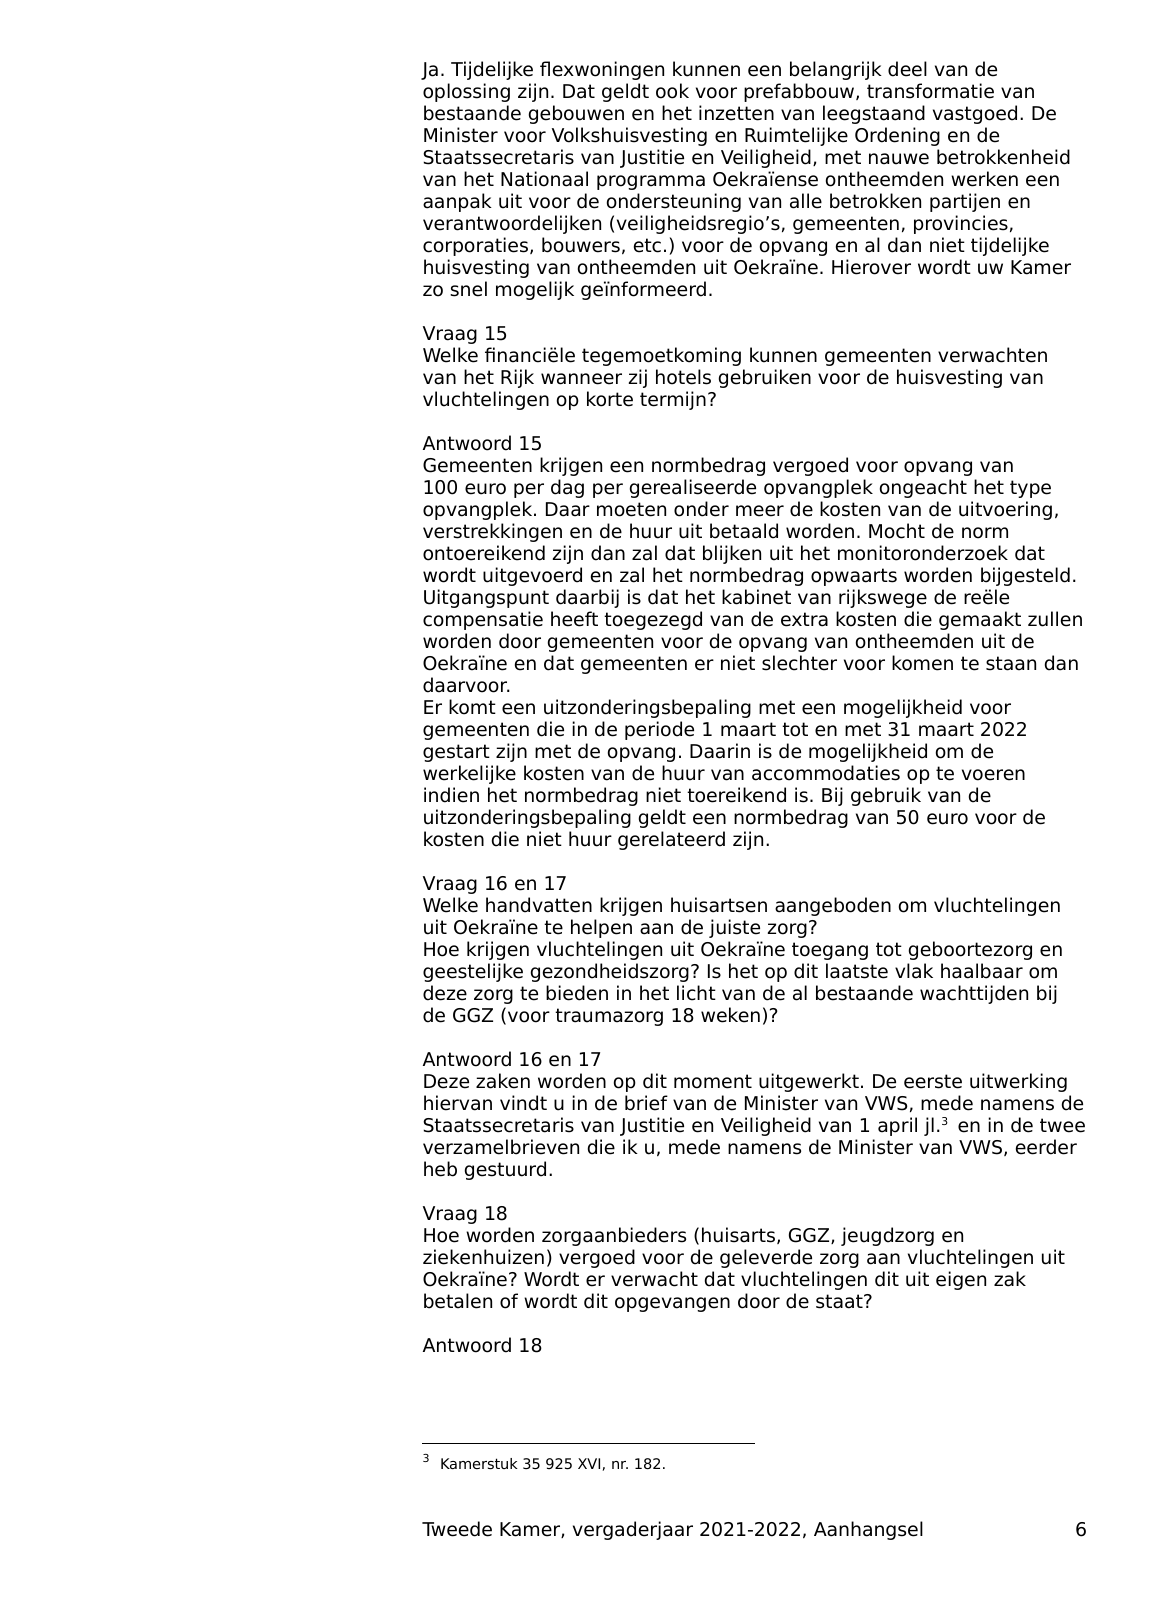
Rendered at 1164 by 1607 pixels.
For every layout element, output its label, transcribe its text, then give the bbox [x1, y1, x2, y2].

text Hoe worden zorgaanbieders (huisarts, GGZ, jeugdzorg en ziekenhuizen) vergoed voor de geleverde zorg aan vluchtelingen uit Oekraïne? Wordt er verwacht dat vluchtelingen dit uit eigen zak betalen of wordt dit opgevangen door de staat? [422, 1225, 1087, 1313]
text Gemeenten krijgen een normbedrag vergoed voor opvang van 100 euro per dag per gerealiseerde opvangplek ongeacht het type opvangplek. Daar moeten onder meer de kosten van de uitvoering, verstrekkingen en de huur uit betaald worden. Mocht de norm ontoereikend zijn dan zal dat blijken uit het monitoronderzoek dat wordt uitgevoerd en zal het normbedrag opwaarts worden bijgesteld. Uitgangspunt daarbij is dat het kabinet van rijkswege de reële compensatie heeft toegezegd van de extra kosten die gemaakt zullen worden door gemeenten voor de opvang van ontheemden uit de Oekraïne en dat gemeenten er niet slechter voor komen te staan dan daarvoor. [422, 455, 1087, 697]
text Ja. Tijdelijke flexwoningen kunnen een belangrijk deel van de oplossing zijn. Dat geldt ook voor prefabbouw, transformatie van bestaande gebouwen en het inzetten van leegstaand vastgoed. De Minister voor Volkshuisvesting en Ruimtelijke Ordening en de Staatssecretaris van Justitie en Veiligheid, met nauwe betrokkenheid van het Nationaal programma Oekraïense ontheemden werken een aanpak uit voor de ondersteuning van alle betrokken partijen en verantwoordelijken (veiligheidsregio’s, gemeenten, provincies, corporaties, bouwers, etc.) voor de opvang en al dan niet tijdelijke huisvesting van ontheemden uit Oekraïne. Hierover wordt uw Kamer zo snel mogelijk geïnformeerd. [422, 59, 1087, 301]
text Vraag 16 en 17 [422, 873, 1087, 895]
text Kamerstuk 35 925 XVI, nr. 182. [422, 1452, 1087, 1474]
text Antwoord 18 [422, 1335, 1087, 1357]
text Er komt een uitzonderingsbepaling met een mogelijkheid voor gemeenten die in de periode 1 maart tot en met 31 maart 2022 gestart zijn met de opvang. Daarin is de mogelijkheid om de werkelijke kosten van de huur van accommodaties op te voeren indien het normbedrag niet toereikend is. Bij gebruik van de uitzonderingsbepaling geldt een normbedrag van 50 euro voor de kosten die niet huur gerelateerd zijn. [422, 697, 1087, 851]
text Deze zaken worden op dit moment uitgewerkt. De eerste uitwerking hiervan vindt u in de brief van de Minister van VWS, mede namens de Staatssecretaris van Justitie en Veiligheid van 1 april jl. en in de twee verzamelbrieven die ik u, mede namens de Minister van VWS, eerder heb gestuurd. [422, 1071, 1087, 1181]
text Antwoord 16 en 17 [422, 1049, 1087, 1071]
text Welke handvatten krijgen huisartsen aangeboden om vluchtelingen uit Oekraïne te helpen aan de juiste zorg? [422, 895, 1087, 939]
text Welke financiële tegemoetkoming kunnen gemeenten verwachten van het Rijk wanneer zij hotels gebruiken voor de huisvesting van vluchtelingen op korte termijn? [422, 345, 1087, 411]
text Vraag 15 [422, 323, 1087, 345]
text Antwoord 15 [422, 433, 1087, 455]
text Hoe krijgen vluchtelingen uit Oekraïne toegang tot geboortezorg en geestelijke gezondheidszorg? Is het op dit laatste vlak haalbaar om deze zorg te bieden in het licht van de al bestaande wachttijden bij de GGZ (voor traumazorg 18 weken)? [422, 939, 1087, 1027]
text Vraag 18 [422, 1203, 1087, 1225]
